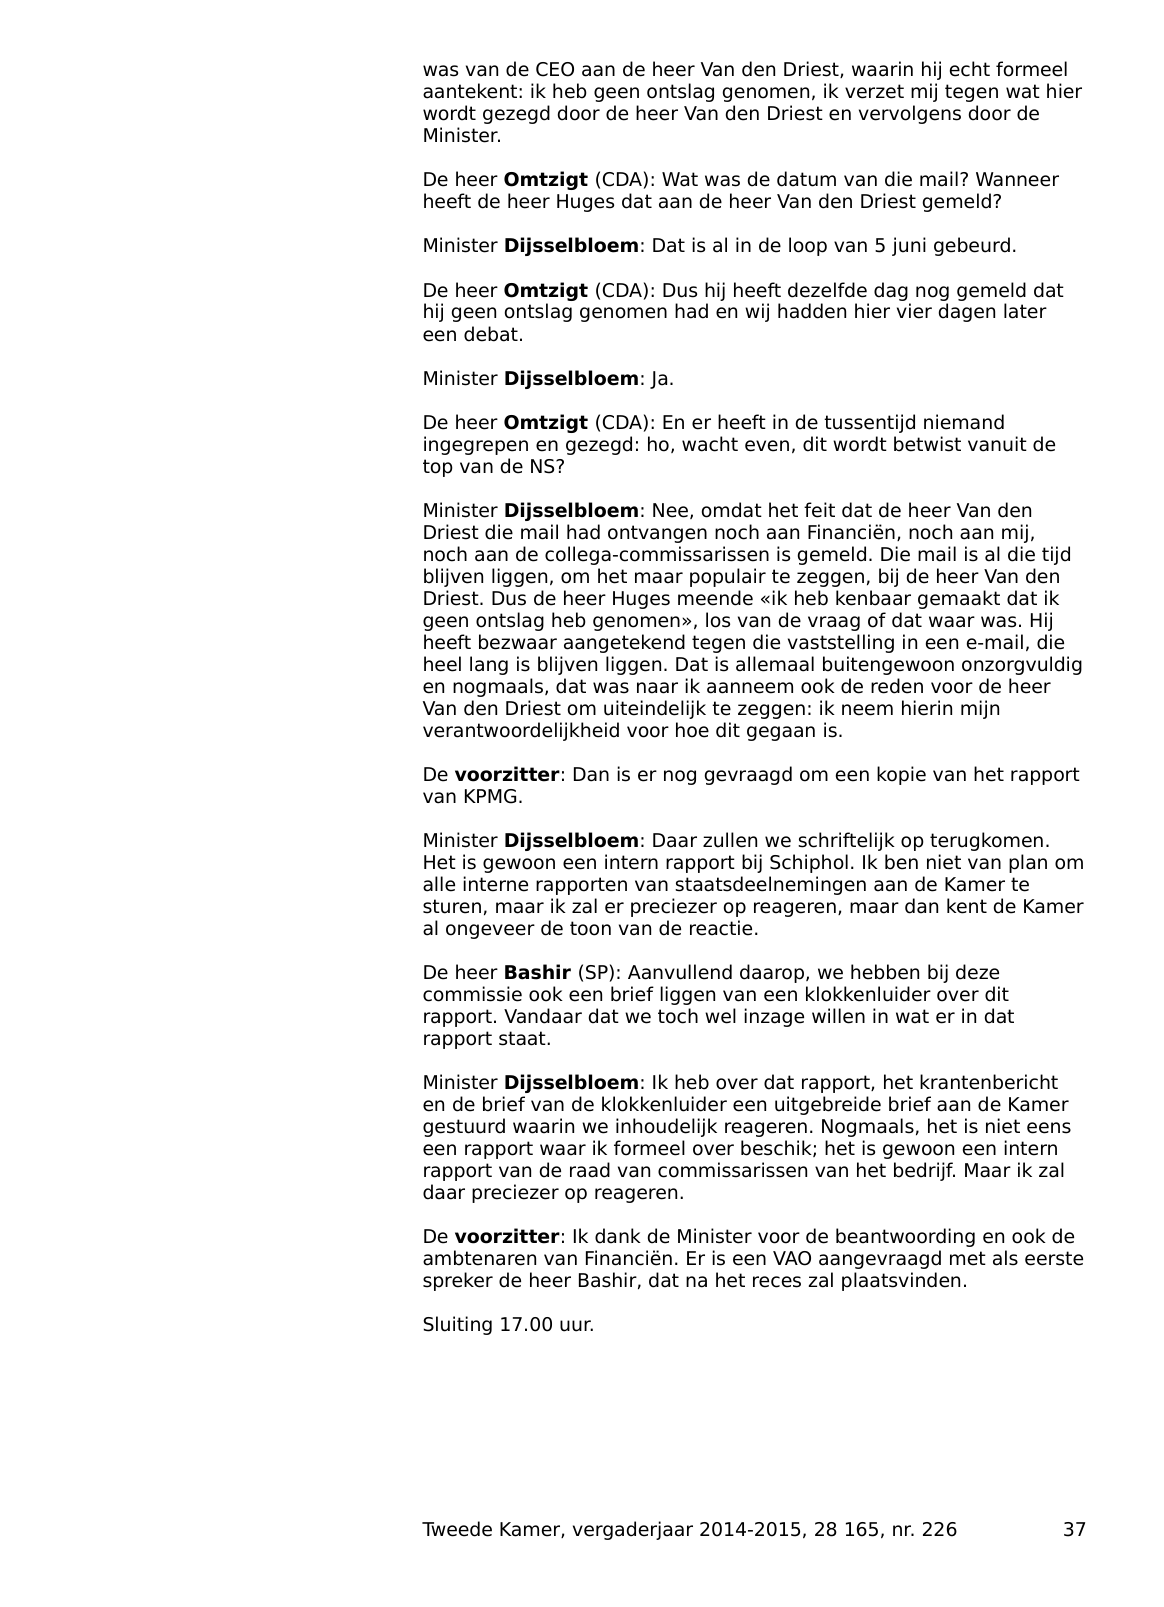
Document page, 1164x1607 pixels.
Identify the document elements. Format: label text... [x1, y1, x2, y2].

text De voorzitter: Dan is er nog gevraagd om een kopie van het rapport van KPMG. [422, 764, 1087, 808]
text De heer Omtzigt (CDA): Wat was de datum van die mail? Wanneer heeft de heer Huges dat aan de heer Van den Driest gemeld? [422, 169, 1087, 213]
text Minister Dijsselbloem: Dat is al in de loop van 5 juni gebeurd. [422, 235, 1087, 257]
text Minister Dijsselbloem: Ik heb over dat rapport, het krantenbericht en de brief van de klokkenluider een uitgebreide brief aan de Kamer gestuurd waarin we inhoudelijk reageren. Nogmaals, het is niet eens een rapport waar ik formeel over beschik; het is gewoon een intern rapport van de raad van commissarissen van het bedrijf. Maar ik zal daar preciezer op reageren. [422, 1072, 1087, 1204]
text De heer Omtzigt (CDA): Dus hij heeft dezelfde dag nog gemeld dat hij geen ontslag genomen had en wij hadden hier vier dagen later een debat. [422, 279, 1087, 345]
text Minister Dijsselbloem: Ja. [422, 368, 1087, 389]
text Minister Dijsselbloem: Nee, omdat het feit dat de heer Van den Driest die mail had ontvangen noch aan Financiën, noch aan mij, noch aan de collega-commissarissen is gemeld. Die mail is al die tijd blijven liggen, om het maar populair te zeggen, bij de heer Van den Driest. Dus de heer Huges meende «ik heb kenbaar gemaakt dat ik geen ontslag heb genomen», los van de vraag of dat waar was. Hij heeft bezwaar aangetekend tegen die vaststelling in een e-mail, die heel lang is blijven liggen. Dat is allemaal buitengewoon onzorgvuldig en nogmaals, dat was naar ik aanneem ook de reden voor de heer Van den Driest om uiteindelijk te zeggen: ik neem hierin mijn verantwoordelijkheid voor hoe dit gegaan is. [422, 500, 1087, 742]
text De heer Bashir (SP): Aanvullend daarop, we hebben bij deze commissie ook een brief liggen van een klokkenluider over dit rapport. Vandaar dat we toch wel inzage willen in wat er in dat rapport staat. [422, 962, 1087, 1050]
text Minister Dijsselbloem: Daar zullen we schriftelijk op terugkomen. Het is gewoon een intern rapport bij Schiphol. Ik ben niet van plan om alle interne rapporten van staatsdeelnemingen aan de Kamer te sturen, maar ik zal er preciezer op reageren, maar dan kent de Kamer al ongeveer de toon van de reactie. [422, 830, 1087, 940]
text De voorzitter: Ik dank de Minister voor de beantwoording en ook de ambtenaren van Financiën. Er is een VAO aangevraagd met als eerste spreker de heer Bashir, dat na het reces zal plaatsvinden. [422, 1226, 1087, 1292]
text was van de CEO aan de heer Van den Driest, waarin hij echt formeel aantekent: ik heb geen ontslag genomen, ik verzet mij tegen wat hier wordt gezegd door de heer Van den Driest en vervolgens door de Minister. [422, 59, 1087, 147]
text De heer Omtzigt (CDA): En er heeft in de tussentijd niemand ingegrepen en gezegd: ho, wacht even, dit wordt betwist vanuit de top van de NS? [422, 412, 1087, 478]
text Sluiting 17.00 uur. [422, 1314, 1087, 1336]
